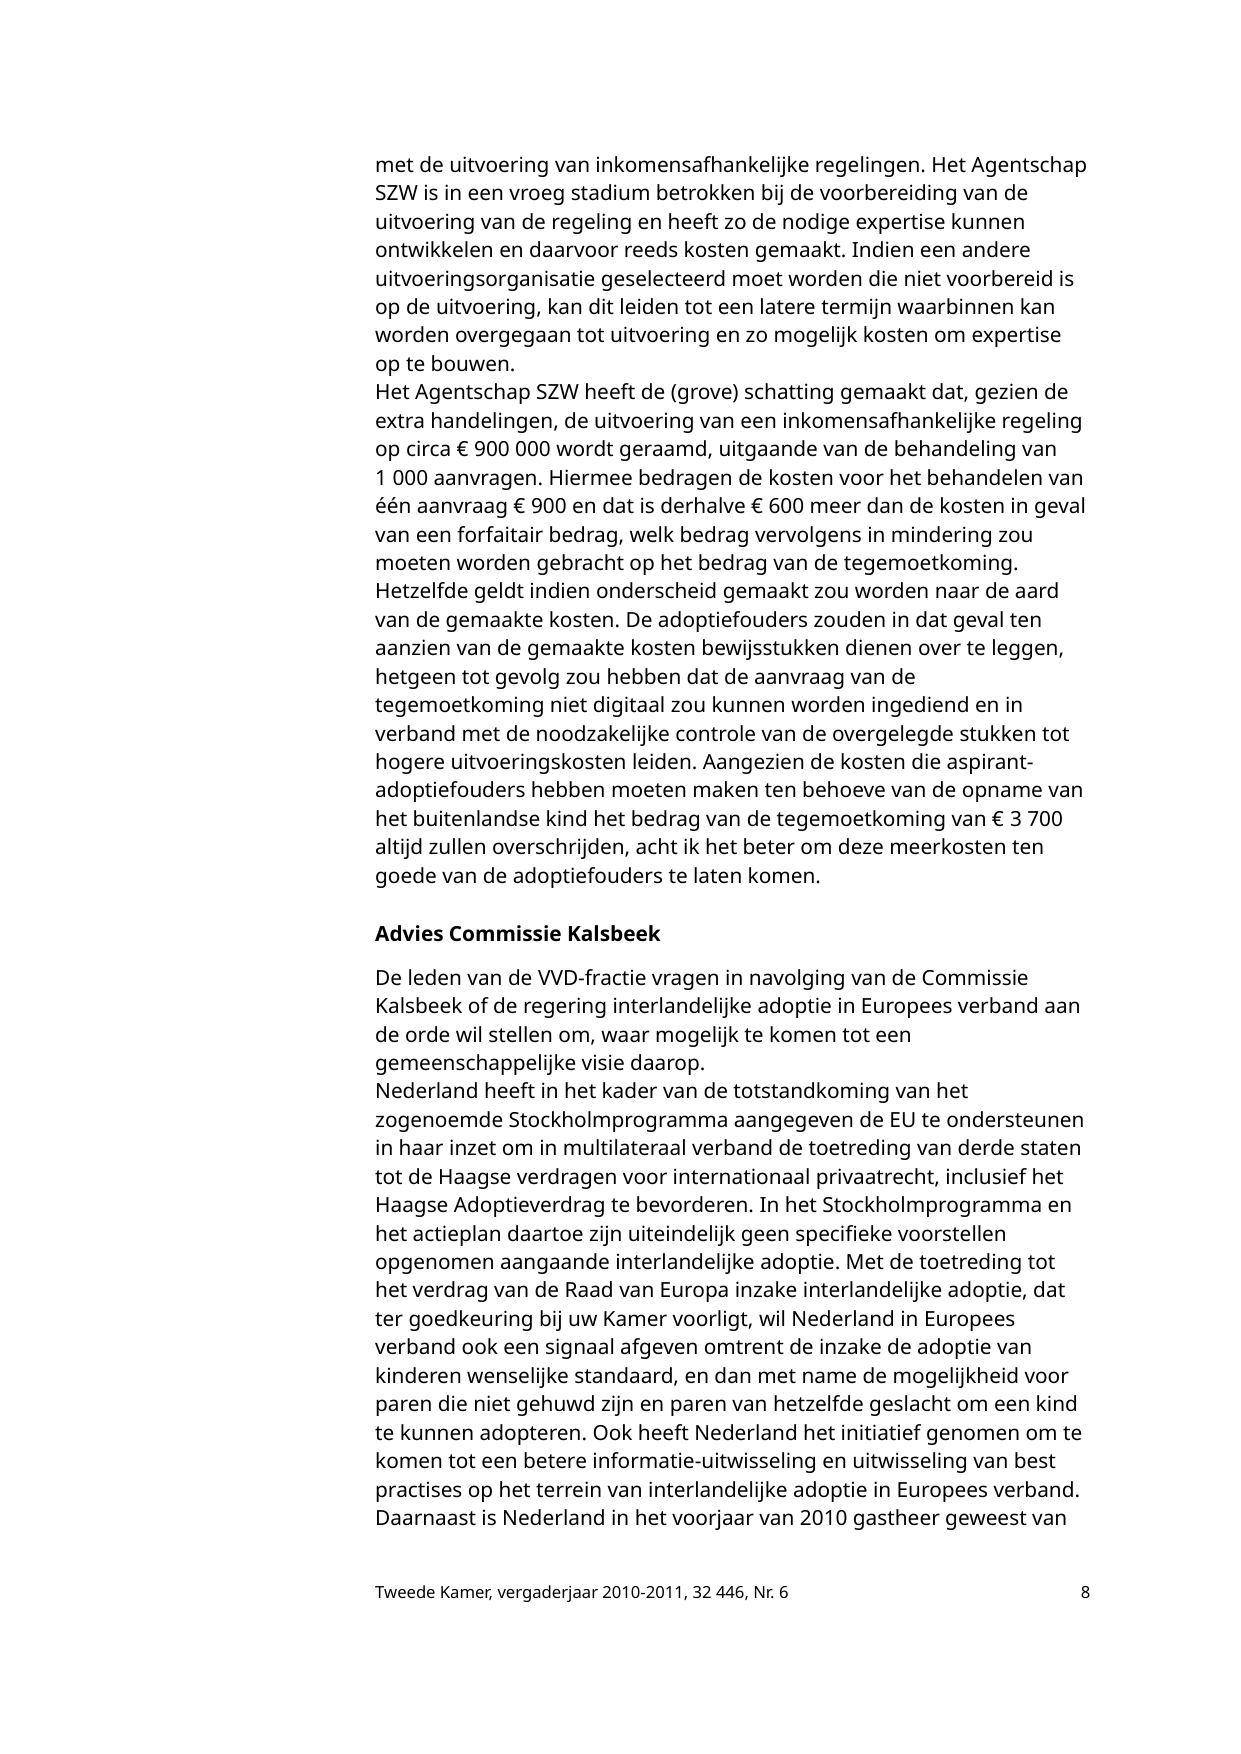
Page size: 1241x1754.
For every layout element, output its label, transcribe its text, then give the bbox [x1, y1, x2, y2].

text Advies Commissie Kalsbeek [375, 919, 1090, 948]
text Nederland heeft in het kader van de totstandkoming van het zogenoemde Stockholmprogramma aangegeven de EU te ondersteunen in haar inzet om in multilateraal verband de toetreding van derde staten tot de Haagse verdragen voor internationaal privaatrecht, inclusief het Haagse Adoptieverdrag te bevorderen. In het Stockholmprogramma en het actieplan daartoe zijn uiteindelijk geen specifieke voorstellen opgenomen aangaande interlandelijke adoptie. Met de toetreding tot het verdrag van de Raad van Europa inzake interlandelijke adoptie, dat ter goedkeuring bij uw Kamer voorligt, wil Nederland in Europees verband ook een signaal afgeven omtrent de inzake de adoptie van kinderen wenselijke standaard, en dan met name de mogelijkheid voor paren die niet gehuwd zijn en paren van hetzelfde geslacht om een kind te kunnen adopteren. Ook heeft Nederland het initiatief genomen om te komen tot een betere informatie-uitwisseling en uitwisseling van best practises op het terrein van interlandelijke adoptie in Europees verband. Daarnaast is Nederland in het voorjaar van 2010 gastheer geweest van [375, 1077, 1090, 1532]
text Het Agentschap SZW heeft de (grove) schatting gemaakt dat, gezien de extra handelingen, de uitvoering van een inkomensafhankelijke regeling op circa € 900 000 wordt geraamd, uitgaande van de behandeling van 1 000 aanvragen. Hiermee bedragen de kosten voor het behandelen van één aanvraag € 900 en dat is derhalve € 600 meer dan de kosten in geval van een forfaitair bedrag, welk bedrag vervolgens in mindering zou moeten worden gebracht op het bedrag van de tegemoetkoming. [375, 377, 1090, 577]
text met de uitvoering van inkomensafhankelijke regelingen. Het Agentschap SZW is in een vroeg stadium betrokken bij de voorbereiding van de uitvoering van de regeling en heeft zo de nodige expertise kunnen ontwikkelen en daarvoor reeds kosten gemaakt. Indien een andere uitvoeringsorganisatie geselecteerd moet worden die niet voorbereid is op de uitvoering, kan dit leiden tot een latere termijn waarbinnen kan worden overgegaan tot uitvoering en zo mogelijk kosten om expertise op te bouwen. [375, 150, 1090, 377]
text De leden van de VVD-fractie vragen in navolging van de Commissie Kalsbeek of de regering interlandelijke adoptie in Europees verband aan de orde wil stellen om, waar mogelijk te komen tot een gemeenschappelijke visie daarop. [375, 963, 1090, 1077]
text Hetzelfde geldt indien onderscheid gemaakt zou worden naar de aard van de gemaakte kosten. De adoptiefouders zouden in dat geval ten aanzien van de gemaakte kosten bewijsstukken dienen over te leggen, hetgeen tot gevolg zou hebben dat de aanvraag van de tegemoetkoming niet digitaal zou kunnen worden ingediend en in verband met de noodzakelijke controle van de overgelegde stukken tot hogere uitvoeringskosten leiden. Aangezien de kosten die aspirant-adoptiefouders hebben moeten maken ten behoeve van de opname van het buitenlandse kind het bedrag van de tegemoetkoming van € 3 700 altijd zullen overschrijden, acht ik het beter om deze meerkosten ten goede van de adoptiefouders te laten komen. [375, 577, 1090, 889]
